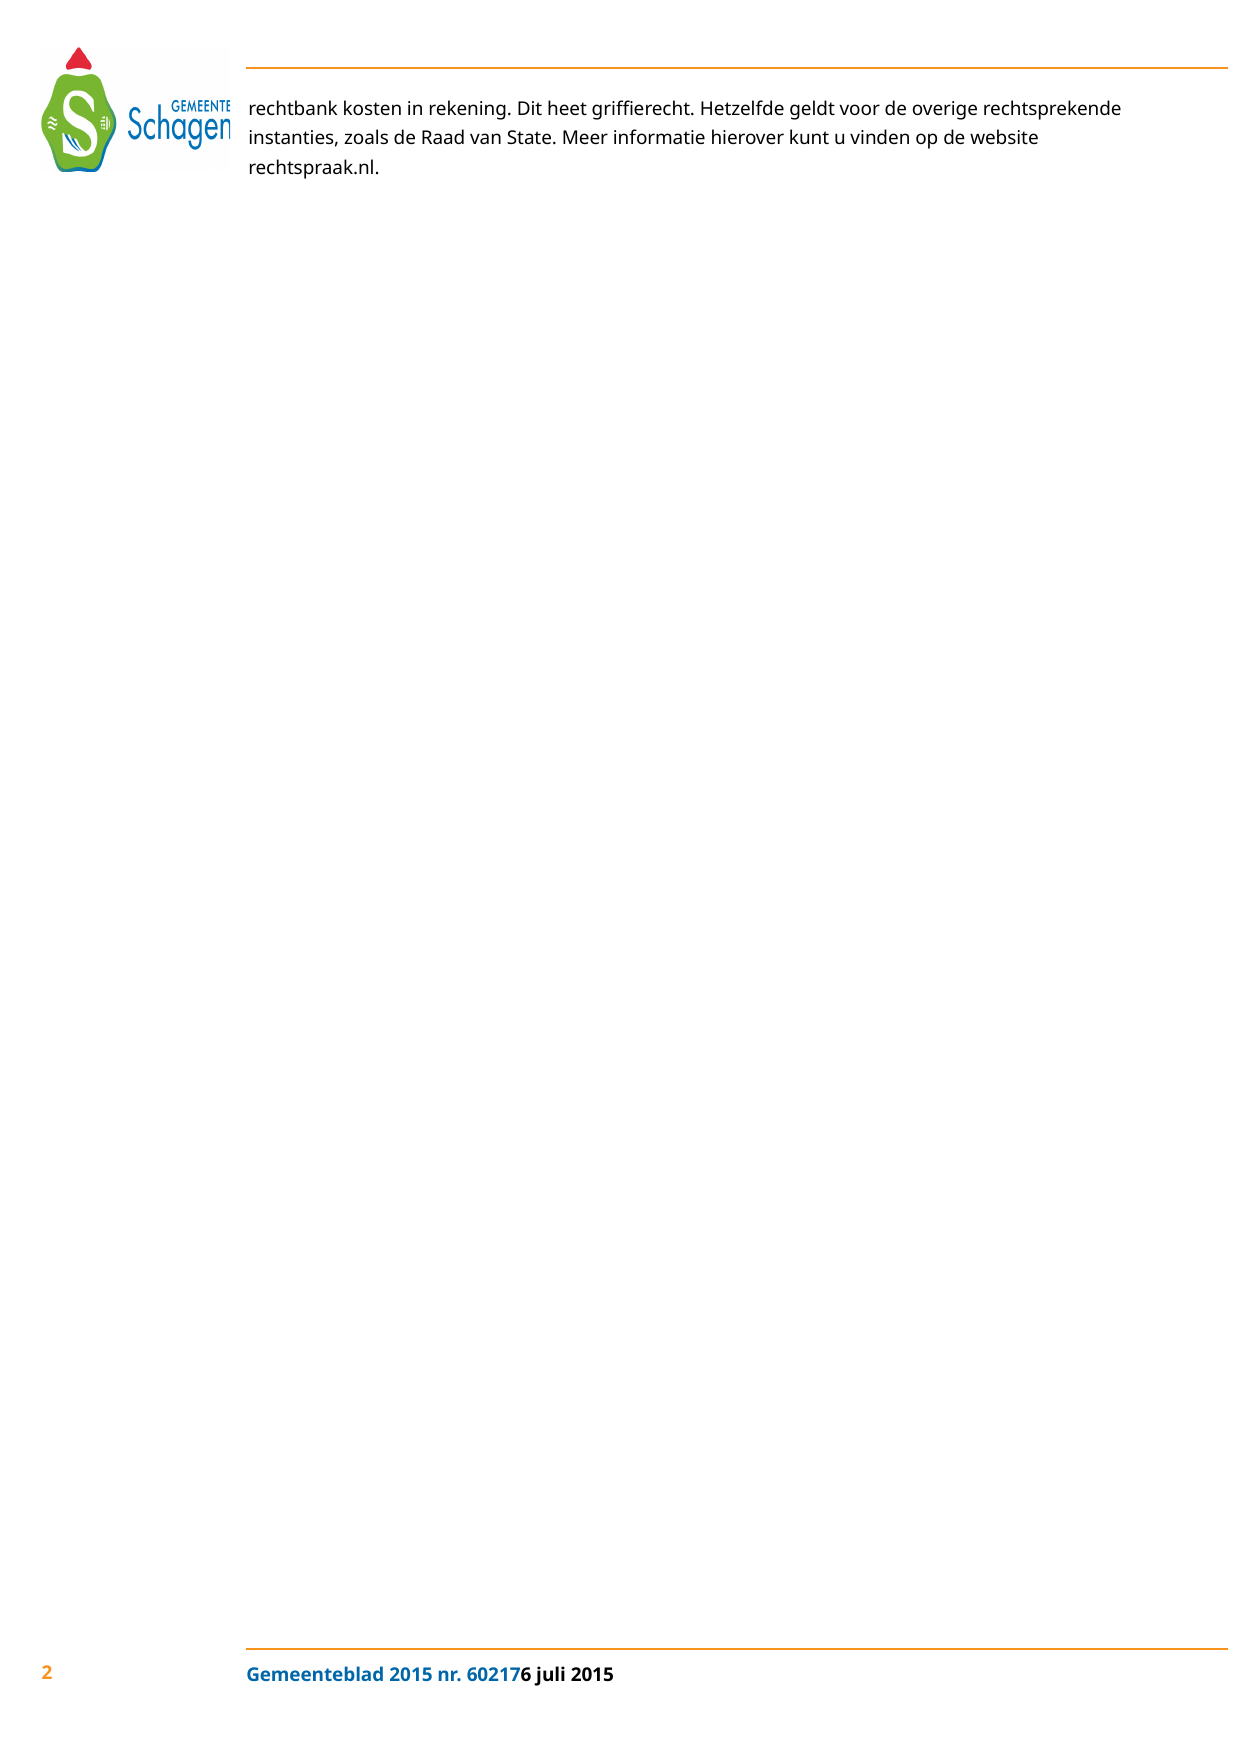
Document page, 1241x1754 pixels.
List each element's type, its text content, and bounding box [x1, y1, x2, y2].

picture [41, 47, 231, 172]
text rechtbank kosten in rekening. Dit heet griffierecht. Hetzelfde geldt voor de overige rechtsprekende instanties, zoals de Raad van State. Meer informatie hierover kunt u vinden op de website rechtspraak.nl. [248, 95, 1152, 180]
